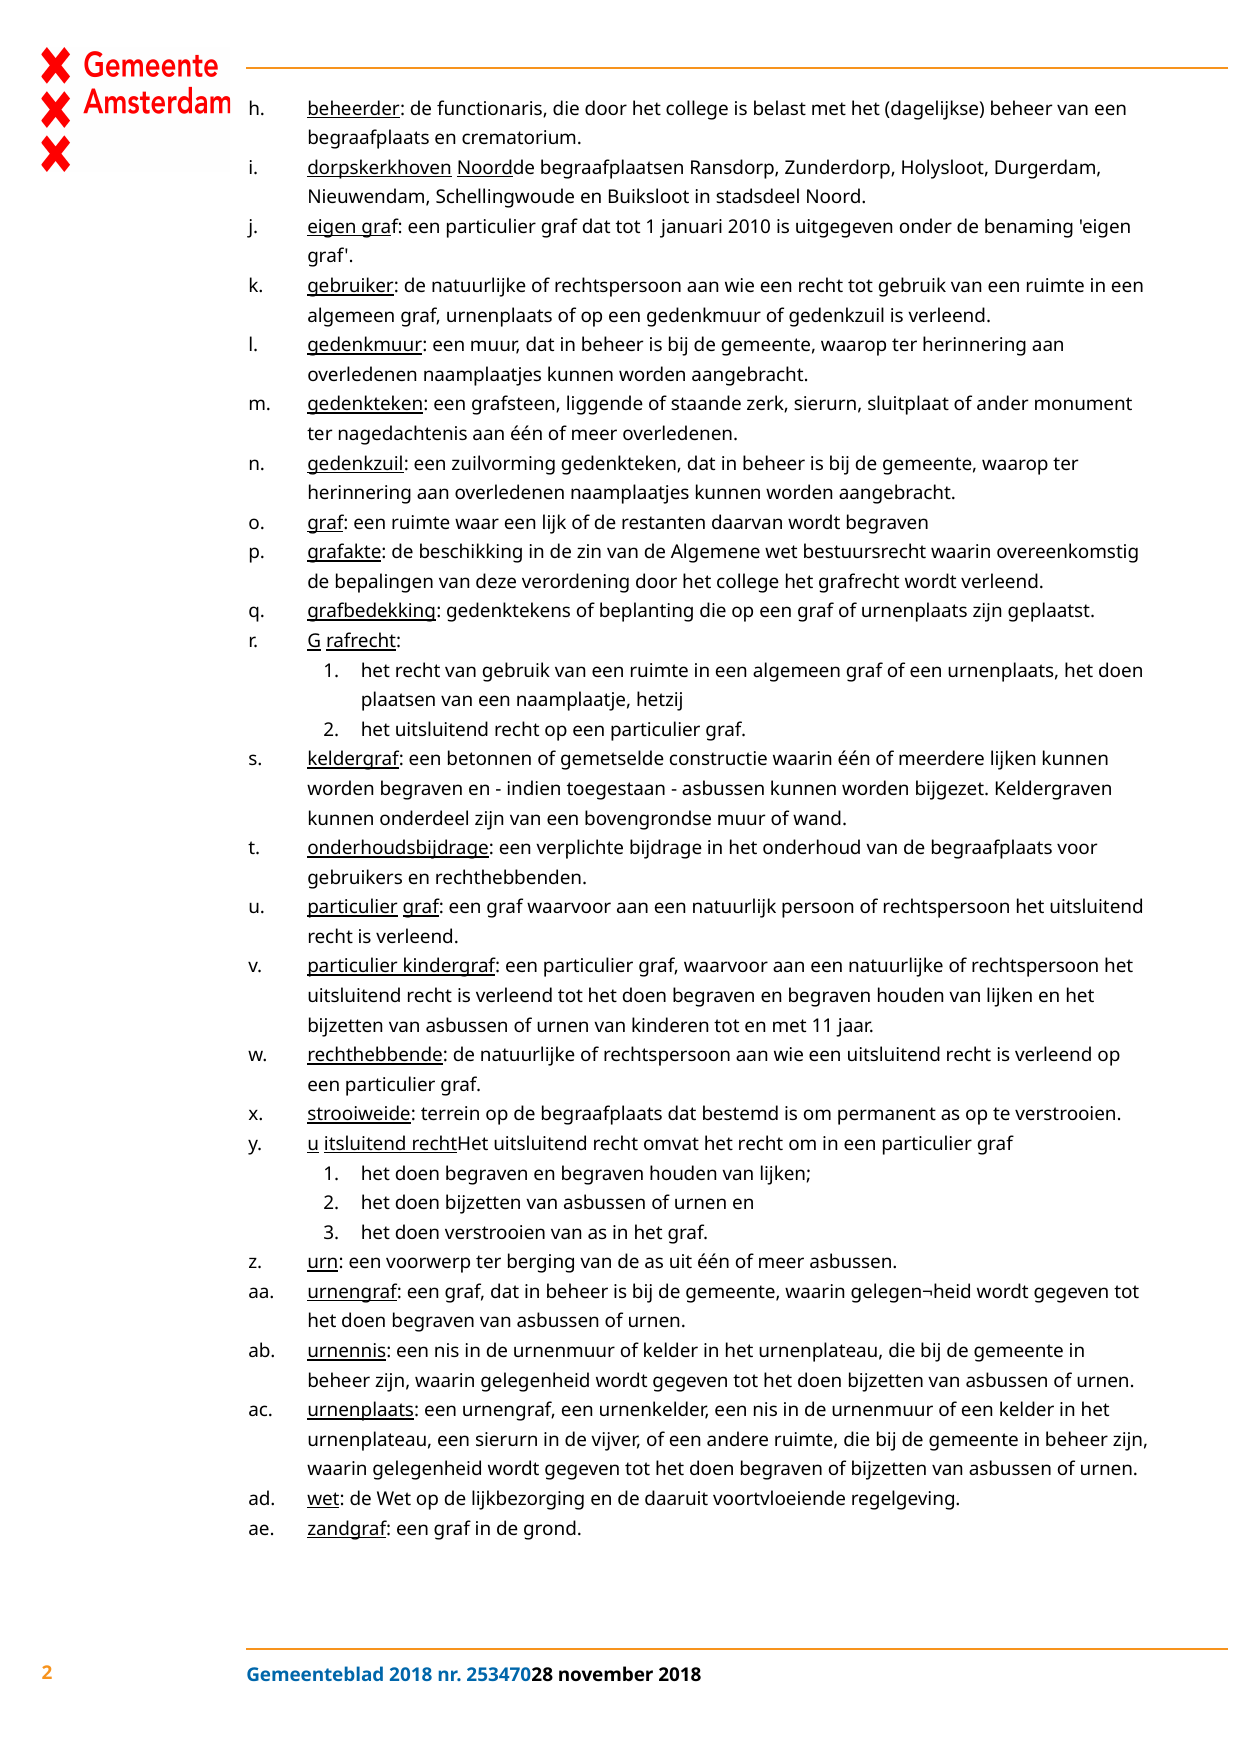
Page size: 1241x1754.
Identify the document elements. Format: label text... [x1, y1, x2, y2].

list keldergraf: een betonnen of gemetselde constructie waarin één of meerdere lijken kunnen worden begraven en - indien toegestaan - asbussen kunnen worden bijgezet. Keldergraven kunnen onderdeel zijn van een bovengrondse muur of wand. [248, 746, 1152, 831]
list urn: een voorwerp ter berging van de as uit één of meer asbussen. [248, 1248, 1152, 1274]
list grafakte: de beschikking in de zin van de Algemene wet bestuursrecht waarin overeenkomstig de bepalingen van deze verordening door het college het grafrecht wordt verleend. [248, 538, 1152, 594]
picture [41, 47, 231, 172]
list gedenkzuil: een zuilvorming gedenkteken, dat in beheer is bij de gemeente, waarop ter herinnering aan overledenen naamplaatjes kunnen worden aangebracht. [248, 450, 1152, 505]
list particulier kindergraf: een particulier graf, waarvoor aan een natuurlijke of rechtspersoon het uitsluitend recht is verleend tot het doen begraven en begraven houden van lijken en het bijzetten van asbussen of urnen van kinderen tot en met 11 jaar. [248, 953, 1152, 1038]
list wet: de Wet op de lijkbezorging en de daaruit voortvloeiende regelgeving. [248, 1485, 1152, 1511]
list strooiweide: terrein op de begraafplaats dat bestemd is om permanent as op te verstrooien. [248, 1101, 1152, 1126]
list u itsluitend rechtHet uitsluitend recht omvat het recht om in een particulier graf [248, 1130, 1152, 1156]
list particulier graf: een graf waarvoor aan een natuurlijk persoon of rechtspersoon het uitsluitend recht is verleend. [248, 893, 1152, 949]
list urnengraf: een graf, dat in beheer is bij de gemeente, waarin gelegen¬heid wordt gegeven tot het doen begraven van asbussen of urnen. [248, 1278, 1152, 1333]
list gedenkteken: een grafsteen, liggende of staande zerk, sierurn, sluitplaat of ander monument ter nagedachtenis aan één of meer overledenen. [248, 391, 1152, 446]
list graf: een ruimte waar een lijk of de restanten daarvan wordt begraven [248, 509, 1152, 535]
list het doen begraven en begraven houden van lijken; [323, 1160, 1152, 1186]
list het doen bijzetten van asbussen of urnen en [323, 1189, 1152, 1215]
list dorpskerkhoven Noordde begraafplaatsen Ransdorp, Zunderdorp, Holysloot, Durgerdam, Nieuwendam, Schellingwoude en Buiksloot in stadsdeel Noord. [248, 154, 1152, 209]
list beheerder: de functionaris, die door het college is belast met het (dagelijkse) beheer van een begraafplaats en crematorium. [248, 95, 1152, 150]
list het doen verstrooien van as in het graf. [323, 1219, 1152, 1245]
list het uitsluitend recht op een particulier graf. [323, 716, 1152, 742]
list eigen graf: een particulier graf dat tot 1 januari 2010 is uitgegeven onder de benaming 'eigen graf'. [248, 213, 1152, 268]
list onderhoudsbijdrage: een verplichte bijdrage in het onderhoud van de begraafplaats voor gebruikers en rechthebbenden. [248, 834, 1152, 890]
list urnenplaats: een urnengraf, een urnenkelder, een nis in de urnenmuur of een kelder in het urnenplateau, een sierurn in de vijver, of een andere ruimte, die bij de gemeente in beheer zijn, waarin gelegenheid wordt gegeven tot het doen begraven of bijzetten van asbussen of urnen. [248, 1396, 1152, 1481]
list gedenkmuur: een muur, dat in beheer is bij de gemeente, waarop ter herinnering aan overledenen naamplaatjes kunnen worden aangebracht. [248, 331, 1152, 387]
list urnennis: een nis in de urnenmuur of kelder in het urnenplateau, die bij de gemeente in beheer zijn, waarin gelegenheid wordt gegeven tot het doen bijzetten van asbussen of urnen. [248, 1337, 1152, 1393]
list gebruiker: de natuurlijke of rechtspersoon aan wie een recht tot gebruik van een ruimte in een algemeen graf, urnenplaats of op een gedenkmuur of gedenkzuil is verleend. [248, 272, 1152, 328]
list rechthebbende: de natuurlijke of rechtspersoon aan wie een uitsluitend recht is verleend op een particulier graf. [248, 1041, 1152, 1097]
list het recht van gebruik van een ruimte in een algemeen graf of een urnenplaats, het doen plaatsen van een naamplaatje, hetzij [323, 657, 1152, 712]
list grafbedekking: gedenktekens of beplanting die op een graf of urnenplaats zijn geplaatst. [248, 598, 1152, 623]
list zandgraf: een graf in de grond. [248, 1515, 1152, 1541]
list G rafrecht: [248, 627, 1152, 653]
